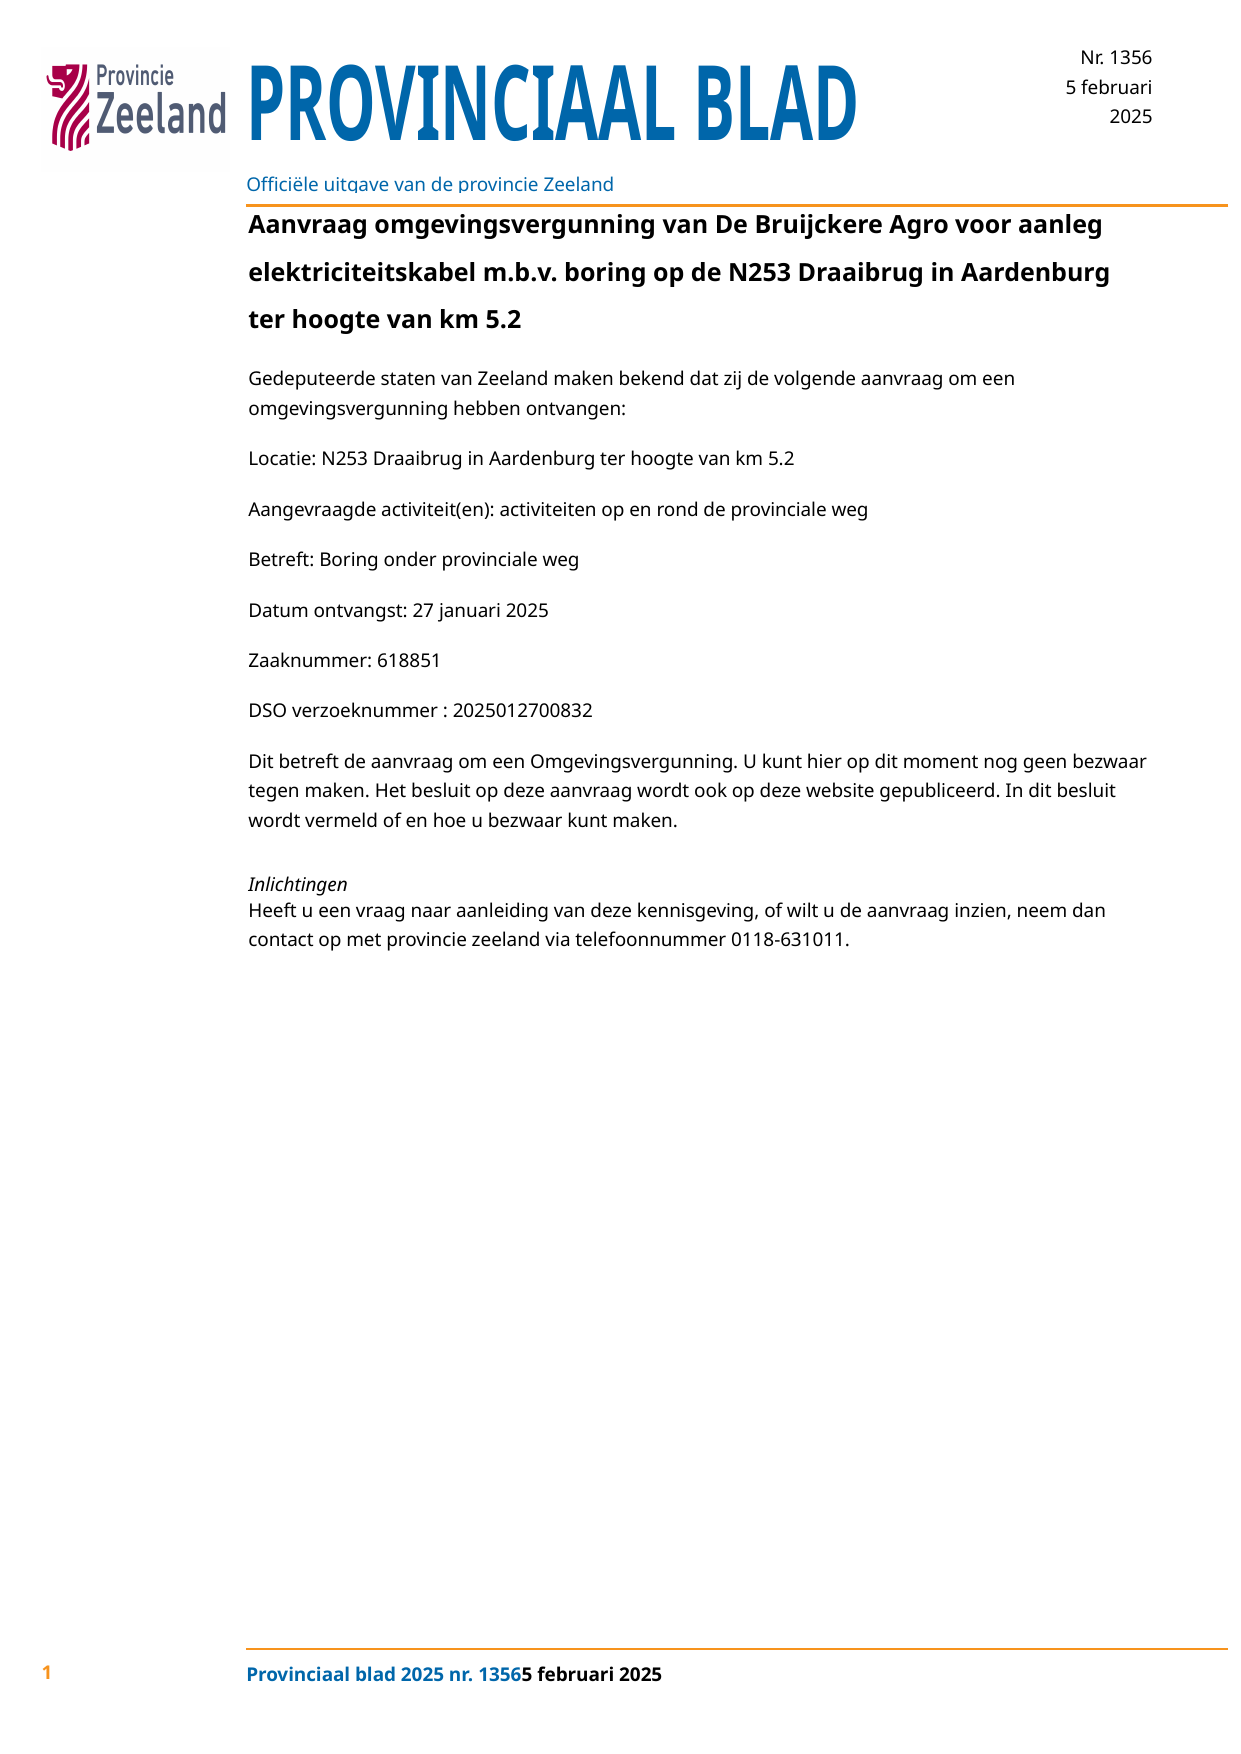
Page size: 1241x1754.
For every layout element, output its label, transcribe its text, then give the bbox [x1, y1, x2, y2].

picture [41, 47, 231, 172]
text Zaaknummer: 618851 [248, 647, 1152, 673]
text DSO verzoeknummer : 2025012700832 [248, 698, 1152, 723]
text Aanvraag omgevingsvergunning van De Bruijckere Agro voor aanleg elektriciteitskabel m.b.v. boring op de N253 Draaibrug in Aardenburg ter hoogte van km 5.2 [248, 207, 1152, 336]
text Locatie: N253 Draaibrug in Aardenburg ter hoogte van km 5.2 [248, 446, 1152, 471]
text Inlichtingen [248, 871, 1152, 897]
text Gedeputeerde staten van Zeeland maken bekend dat zij de volgende aanvraag om een omgevingsvergunning hebben ontvangen: [248, 366, 1152, 421]
text Betreft: Boring onder provinciale weg [248, 546, 1152, 572]
text Dit betreft de aanvraag om een Omgevingsvergunning. U kunt hier op dit moment nog geen bezwaar tegen maken. Het besluit op deze aanvraag wordt ook op deze website gepubliceerd. In dit besluit wordt vermeld of en hoe u bezwaar kunt maken. [248, 748, 1152, 833]
text Heeft u een vraag naar aanleiding van deze kennisgeving, of wilt u de aanvraag inzien, neem dan contact op met provincie zeeland via telefoonnummer 0118-631011. [248, 897, 1152, 952]
text Aangevraagde activiteit(en): activiteiten op en rond de provinciale weg [248, 496, 1152, 522]
text Datum ontvangst: 27 januari 2025 [248, 597, 1152, 622]
